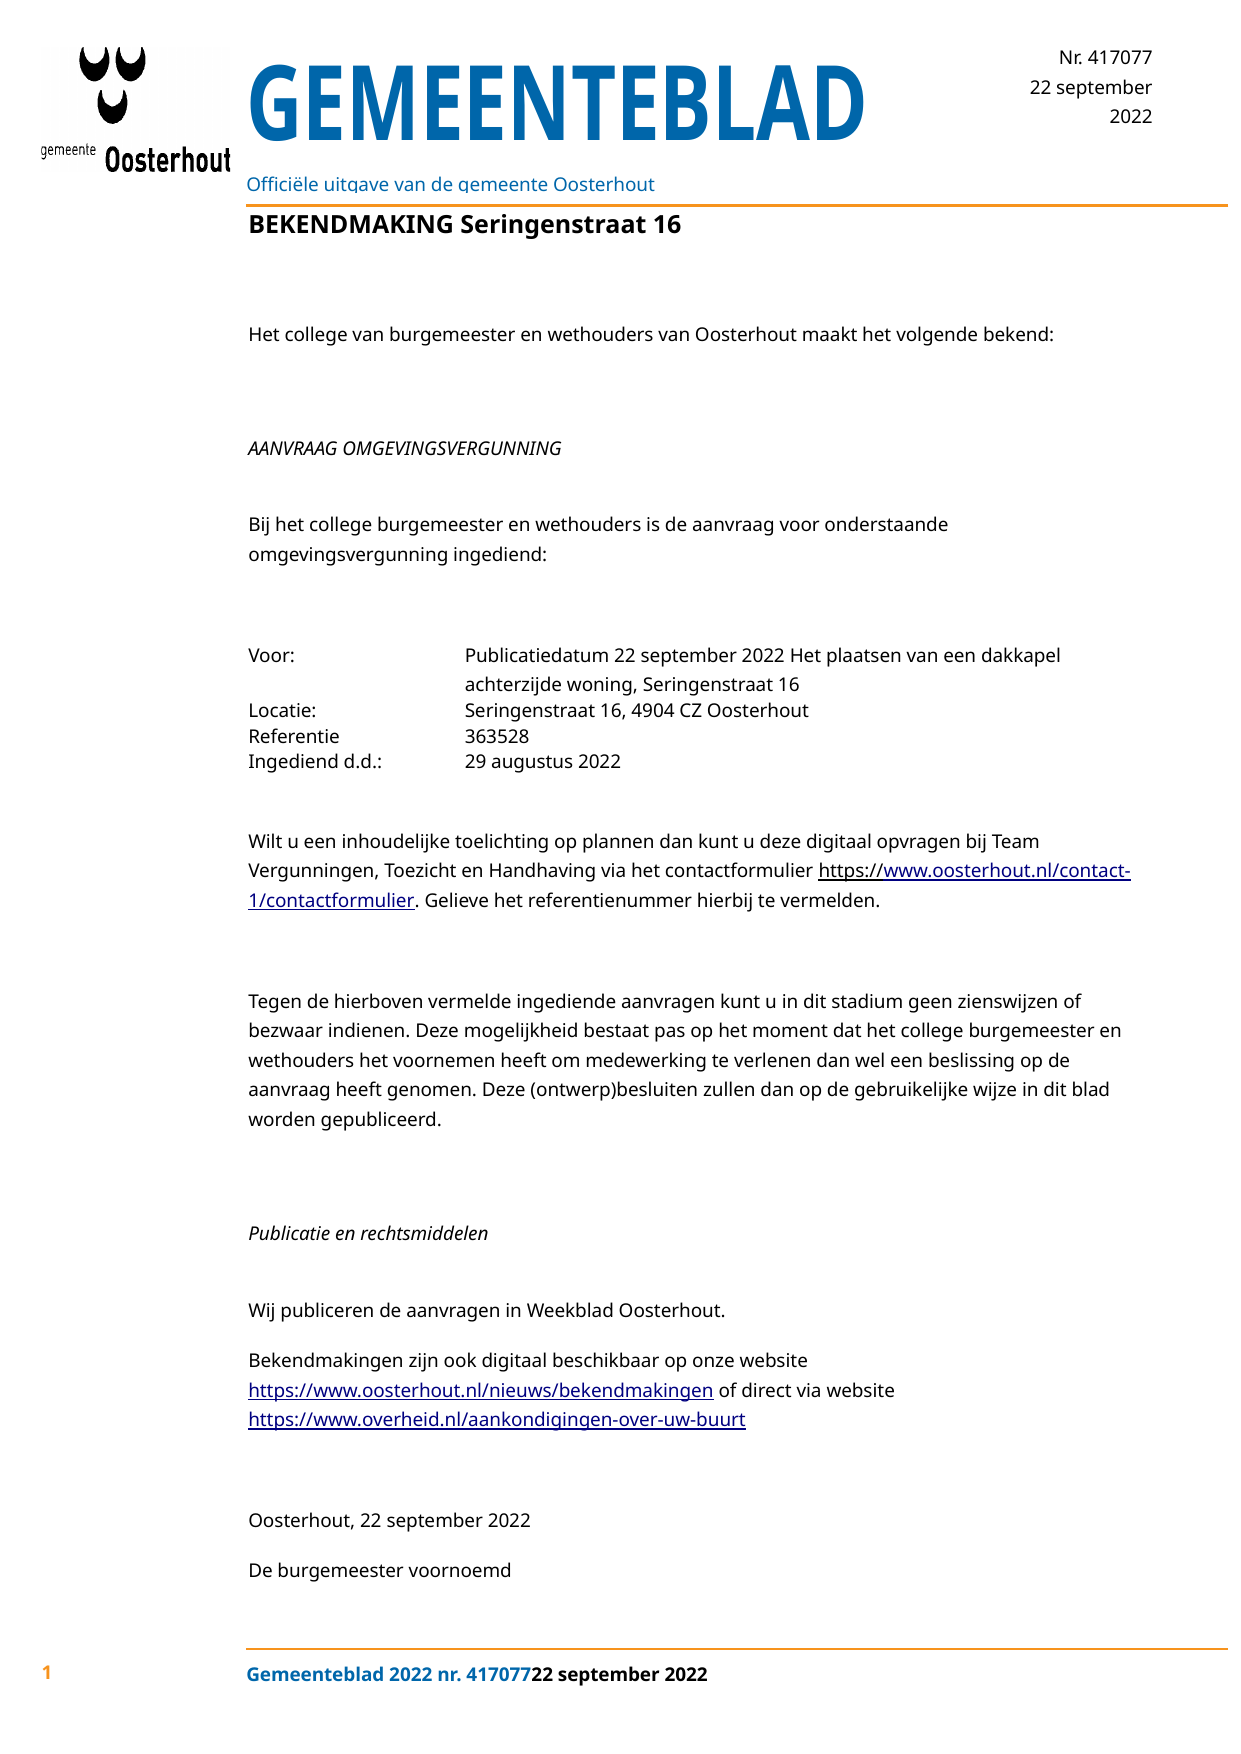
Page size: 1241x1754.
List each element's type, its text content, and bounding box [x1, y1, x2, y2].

text AANVRAAG OMGEVINGSVERGUNNING [248, 435, 1152, 461]
text Het college van burgemeester en wethouders van Oosterhout maakt het volgende bekend: [248, 321, 1152, 346]
text Publicatie en rechtsmiddelen [248, 1221, 1152, 1246]
text Wilt u een inhoudelijke toelichting op plannen dan kunt u deze digitaal opvragen bij Team Vergunningen, Toezicht en Handhaving via het contactformulier https://www.oosterhout.nl/contact-1/contactformulier. Gelieve het referentienummer hierbij te vermelden. [248, 828, 1152, 913]
text Bekendmakingen zijn ook digitaal beschikbaar op onze website https://www.oosterhout.nl/nieuws/bekendmakingen of direct via website https://www.overheid.nl/aankondigingen-over-uw-buurt [248, 1347, 1152, 1432]
table_cell 29 augustus 2022 [465, 749, 1152, 774]
table_cell Seringenstraat 16, 4904 CZ Oosterhout [465, 697, 1152, 723]
table_cell 363528 [465, 723, 1152, 748]
text Oosterhout, 22 september 2022 [248, 1507, 1152, 1533]
text De burgemeester voornoemd [248, 1558, 1152, 1583]
text BEKENDMAKING Seringenstraat 16 [248, 207, 1152, 241]
table_cell Referentie [248, 723, 464, 748]
table_header Voor: [248, 642, 464, 697]
text Wij publiceren de aanvragen in Weekblad Oosterhout. [248, 1297, 1152, 1322]
table_header Publicatiedatum 22 september 2022 Het plaatsen van een dakkapel achterzijde woning, Seringenstraat 16 [465, 642, 1152, 697]
picture [41, 47, 231, 172]
text Bij het college burgemeester en wethouders is de aanvraag voor onderstaande omgevingsvergunning ingediend: [248, 511, 1152, 567]
table_cell Locatie: [248, 697, 464, 723]
text Tegen de hierboven vermelde ingediende aanvragen kunt u in dit stadium geen zienswijzen of bezwaar indienen. Deze mogelijkheid bestaat pas op het moment dat het college burgemeester en wethouders het voornemen heeft om medewerking te verlenen dan wel een beslissing op de aanvraag heeft genomen. Deze (ontwerp)besluiten zullen dan op de gebruikelijke wijze in dit blad worden gepubliceerd. [248, 988, 1152, 1132]
table_cell Ingediend d.d.: [248, 749, 464, 774]
